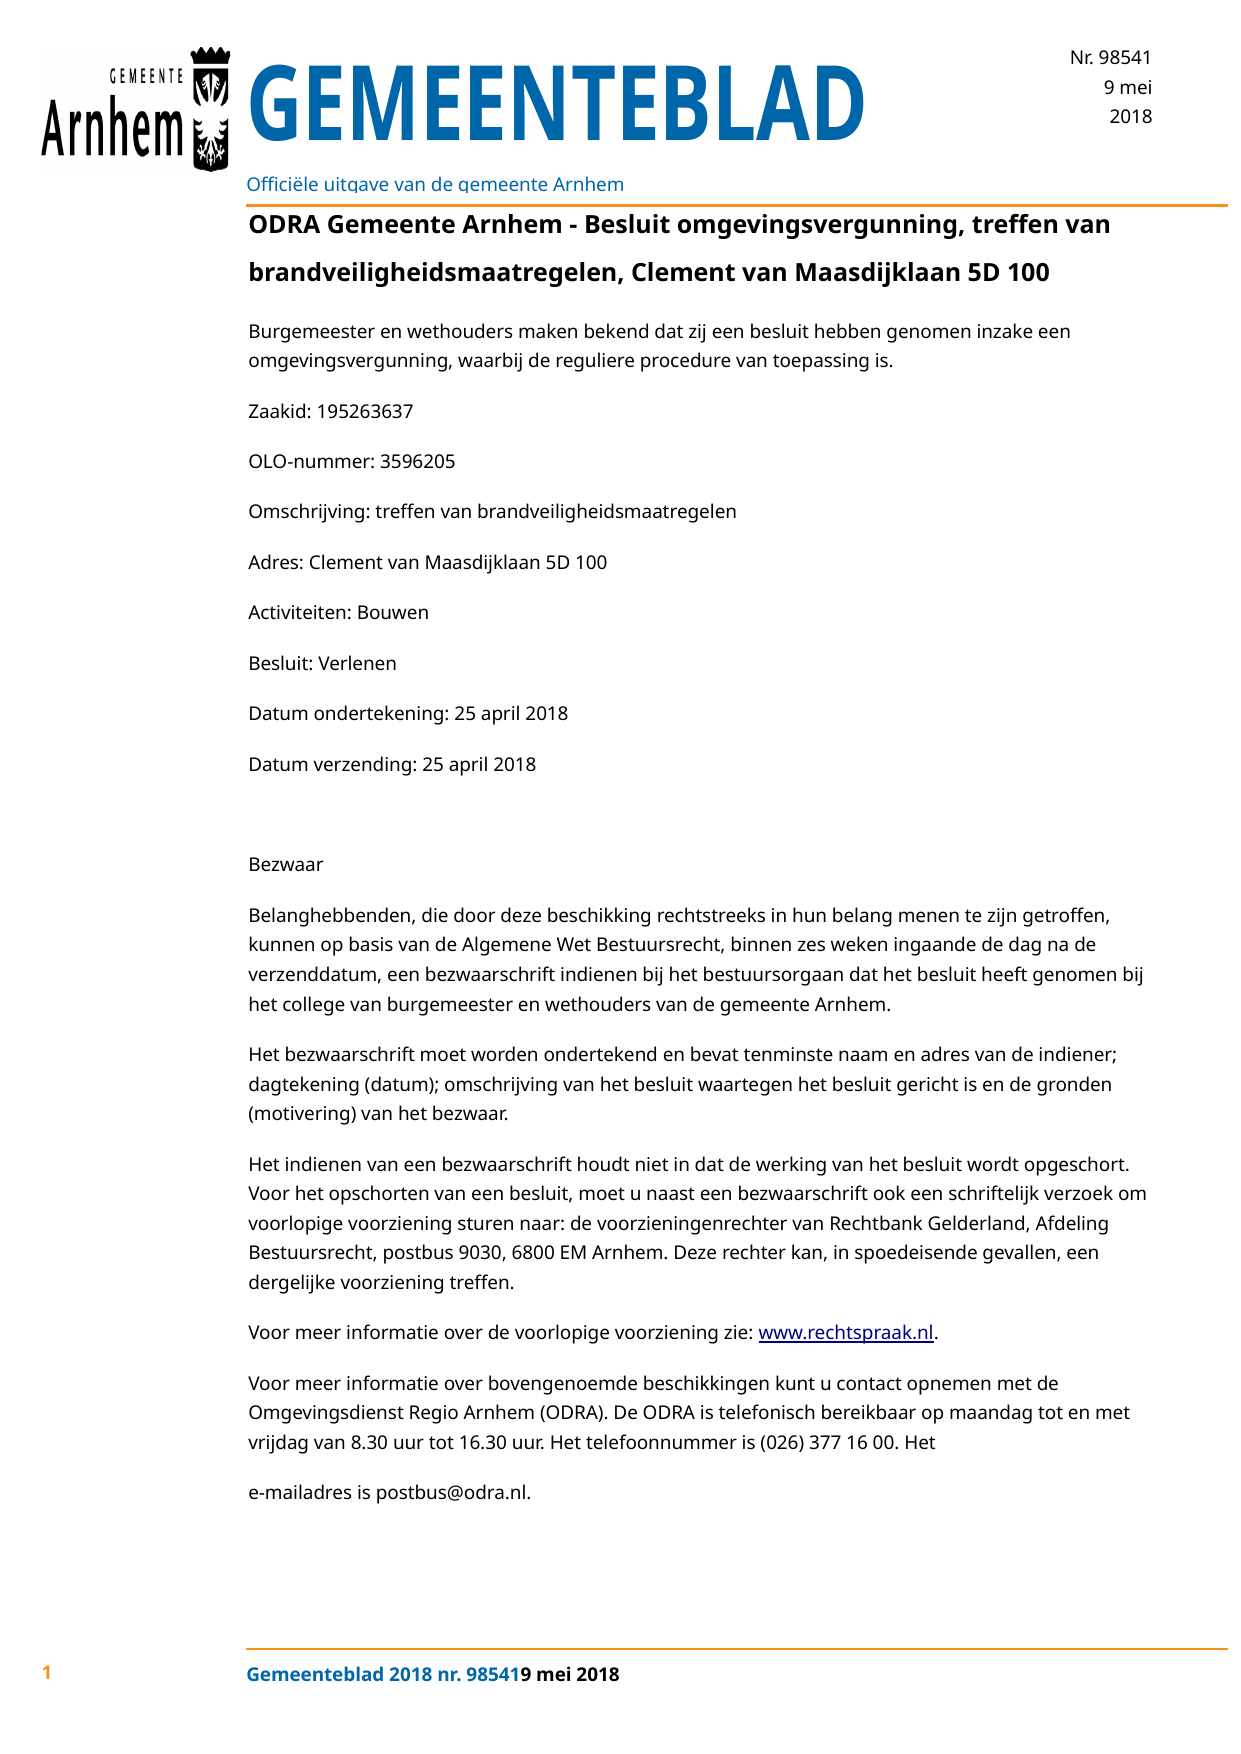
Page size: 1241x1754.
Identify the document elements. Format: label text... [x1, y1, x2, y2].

text ODRA Gemeente Arnhem - Besluit omgevingsvergunning, treffen van brandveiligheidsmaatregelen, Clement van Maasdijklaan 5D 100 [248, 207, 1152, 288]
text Het bezwaarschrift moet worden ondertekend en bevat tenminste naam en adres van de indiener; dagtekening (datum); omschrijving van het besluit waartegen het besluit gericht is en de gronden (motivering) van het bezwaar. [248, 1041, 1152, 1126]
picture [41, 47, 231, 172]
text Zaakid: 195263637 [248, 398, 1152, 424]
text Voor meer informatie over bovengenoemde beschikkingen kunt u contact opnemen met de Omgevingsdienst Regio Arnhem (ODRA). De ODRA is telefonisch bereikbaar op maandag tot en met vrijdag van 8.30 uur tot 16.30 uur. Het telefoonnummer is (026) 377 16 00. Het [248, 1370, 1152, 1455]
text Voor meer informatie over de voorlopige voorziening zie: www.rechtspraak.nl. [248, 1319, 1152, 1345]
text Datum verzending: 25 april 2018 [248, 751, 1152, 777]
text Activiteiten: Bouwen [248, 599, 1152, 625]
text Bezwaar [248, 852, 1152, 877]
text Besluit: Verlenen [248, 650, 1152, 676]
text Datum ondertekening: 25 april 2018 [248, 700, 1152, 726]
text Belanghebbenden, die door deze beschikking rechtstreeks in hun belang menen te zijn getroffen, kunnen op basis van de Algemene Wet Bestuursrecht, binnen zes weken ingaande de dag na de verzenddatum, een bezwaarschrift indienen bij het bestuursorgaan dat het besluit heeft genomen bij het college van burgemeester en wethouders van de gemeente Arnhem. [248, 902, 1152, 1017]
text Omschrijving: treffen van brandveiligheidsmaatregelen [248, 499, 1152, 524]
text Burgemeester en wethouders maken bekend dat zij een besluit hebben genomen inzake een omgevingsvergunning, waarbij de reguliere procedure van toepassing is. [248, 318, 1152, 373]
text OLO-nummer: 3596205 [248, 448, 1152, 474]
text Het indienen van een bezwaarschrift houdt niet in dat de werking van het besluit wordt opgeschort. Voor het opschorten van een besluit, moet u naast een bezwaarschrift ook een schriftelijk verzoek om voorlopige voorziening sturen naar: de voorzieningenrechter van Rechtbank Gelderland, Afdeling Bestuursrecht, postbus 9030, 6800 EM Arnhem. Deze rechter kan, in spoedeisende gevallen, een dergelijke voorziening treffen. [248, 1151, 1152, 1295]
text Adres: Clement van Maasdijklaan 5D 100 [248, 549, 1152, 575]
text e-mailadres is postbus@odra.nl. [248, 1479, 1152, 1505]
